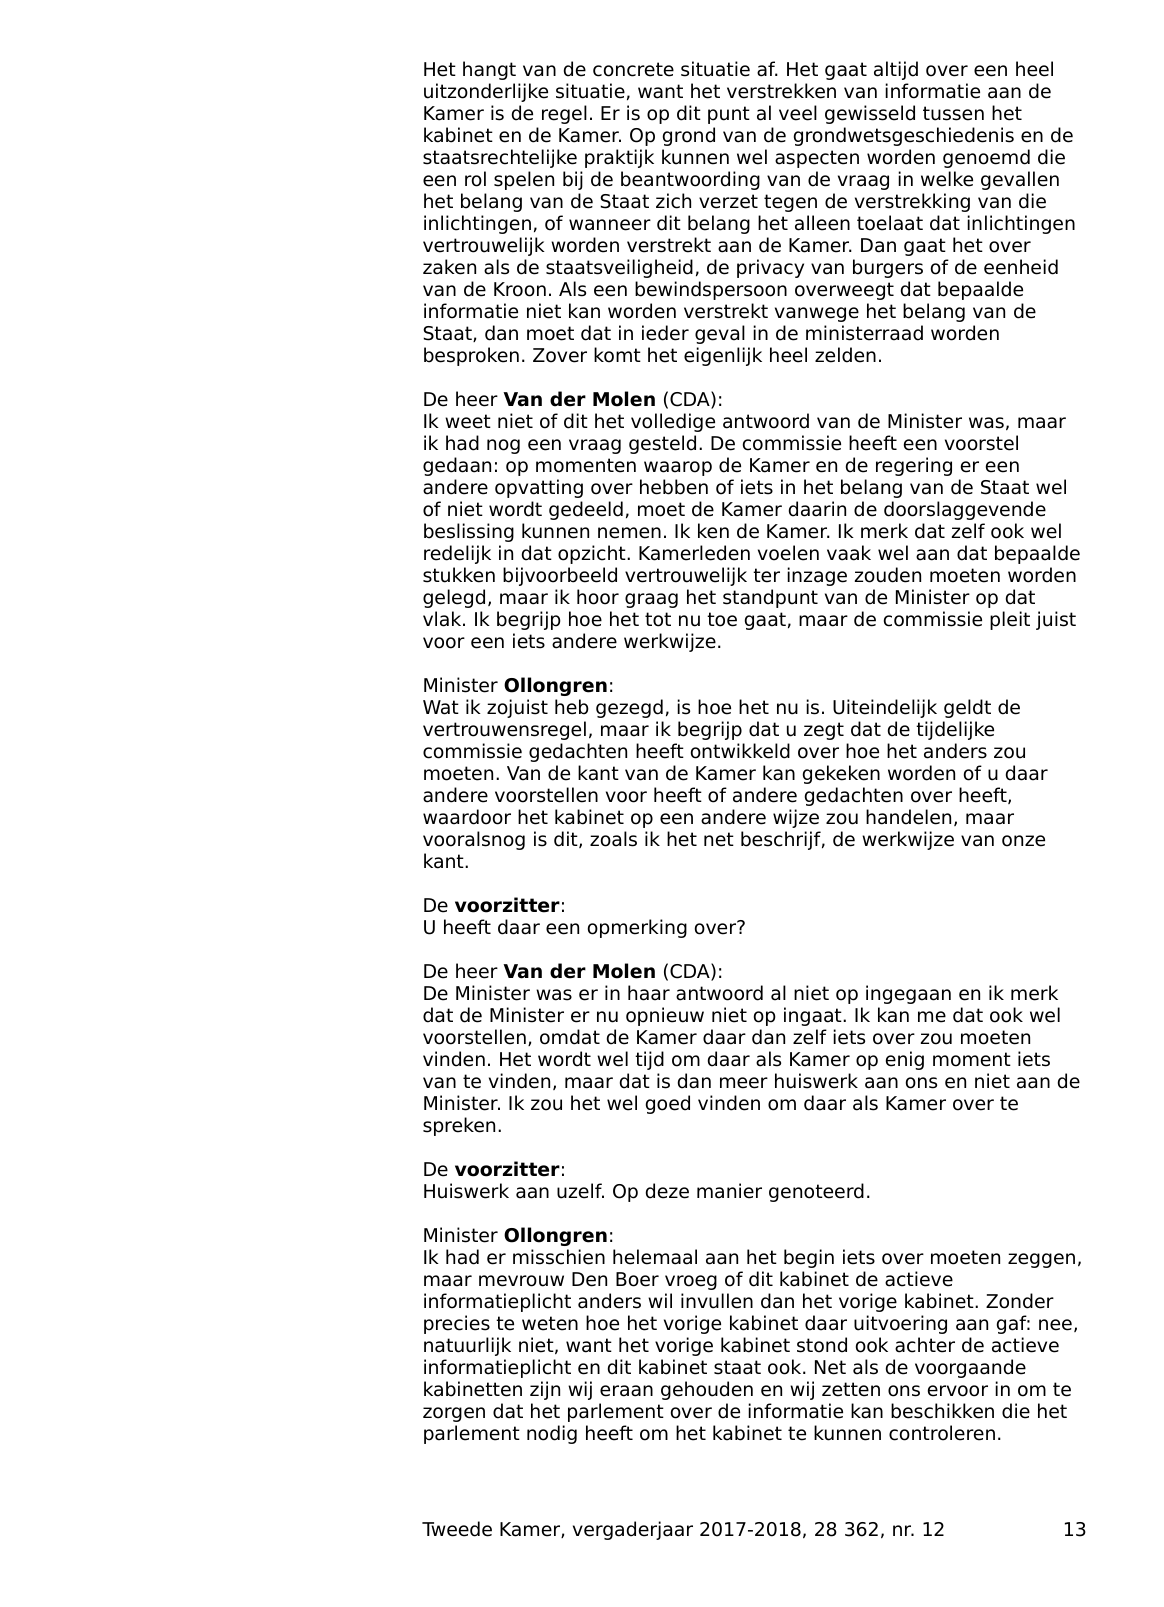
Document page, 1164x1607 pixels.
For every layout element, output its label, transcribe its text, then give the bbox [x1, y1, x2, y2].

text De heer Van der Molen (CDA): [422, 389, 1087, 411]
text Huiswerk aan uzelf. Op deze manier genoteerd. [422, 1181, 1087, 1203]
text De voorzitter: [422, 1159, 1087, 1181]
text U heeft daar een opmerking over? [422, 917, 1087, 939]
text Minister Ollongren: [422, 675, 1087, 697]
text De Minister was er in haar antwoord al niet op ingegaan en ik merk dat de Minister er nu opnieuw niet op ingaat. Ik kan me dat ook wel voorstellen, omdat de Kamer daar dan zelf iets over zou moeten vinden. Het wordt wel tijd om daar als Kamer op enig moment iets van te vinden, maar dat is dan meer huiswerk aan ons en niet aan de Minister. Ik zou het wel goed vinden om daar als Kamer over te spreken. [422, 983, 1087, 1137]
text Minister Ollongren: [422, 1225, 1087, 1247]
text Het hangt van de concrete situatie af. Het gaat altijd over een heel uitzonderlijke situatie, want het verstrekken van informatie aan de Kamer is de regel. Er is op dit punt al veel gewisseld tussen het kabinet en de Kamer. Op grond van de grondwetsgeschiedenis en de staatsrechtelijke praktijk kunnen wel aspecten worden genoemd die een rol spelen bij de beantwoording van de vraag in welke gevallen het belang van de Staat zich verzet tegen de verstrekking van die inlichtingen, of wanneer dit belang het alleen toelaat dat inlichtingen vertrouwelijk worden verstrekt aan de Kamer. Dan gaat het over zaken als de staatsveiligheid, de privacy van burgers of de eenheid van de Kroon. Als een bewindspersoon overweegt dat bepaalde informatie niet kan worden verstrekt vanwege het belang van de Staat, dan moet dat in ieder geval in de ministerraad worden besproken. Zover komt het eigenlijk heel zelden. [422, 59, 1087, 367]
text De heer Van der Molen (CDA): [422, 961, 1087, 983]
text Ik weet niet of dit het volledige antwoord van de Minister was, maar ik had nog een vraag gesteld. De commissie heeft een voorstel gedaan: op momenten waarop de Kamer en de regering er een andere opvatting over hebben of iets in het belang van de Staat wel of niet wordt gedeeld, moet de Kamer daarin de doorslaggevende beslissing kunnen nemen. Ik ken de Kamer. Ik merk dat zelf ook wel redelijk in dat opzicht. Kamerleden voelen vaak wel aan dat bepaalde stukken bijvoorbeeld vertrouwelijk ter inzage zouden moeten worden gelegd, maar ik hoor graag het standpunt van de Minister op dat vlak. Ik begrijp hoe het tot nu toe gaat, maar de commissie pleit juist voor een iets andere werkwijze. [422, 411, 1087, 653]
text Wat ik zojuist heb gezegd, is hoe het nu is. Uiteindelijk geldt de vertrouwensregel, maar ik begrijp dat u zegt dat de tijdelijke commissie gedachten heeft ontwikkeld over hoe het anders zou moeten. Van de kant van de Kamer kan gekeken worden of u daar andere voorstellen voor heeft of andere gedachten over heeft, waardoor het kabinet op een andere wijze zou handelen, maar vooralsnog is dit, zoals ik het net beschrijf, de werkwijze van onze kant. [422, 697, 1087, 873]
text De voorzitter: [422, 895, 1087, 917]
text Ik had er misschien helemaal aan het begin iets over moeten zeggen, maar mevrouw Den Boer vroeg of dit kabinet de actieve informatieplicht anders wil invullen dan het vorige kabinet. Zonder precies te weten hoe het vorige kabinet daar uitvoering aan gaf: nee, natuurlijk niet, want het vorige kabinet stond ook achter de actieve informatieplicht en dit kabinet staat ook. Net als de voorgaande kabinetten zijn wij eraan gehouden en wij zetten ons ervoor in om te zorgen dat het parlement over de informatie kan beschikken die het parlement nodig heeft om het kabinet te kunnen controleren. [422, 1247, 1087, 1445]
